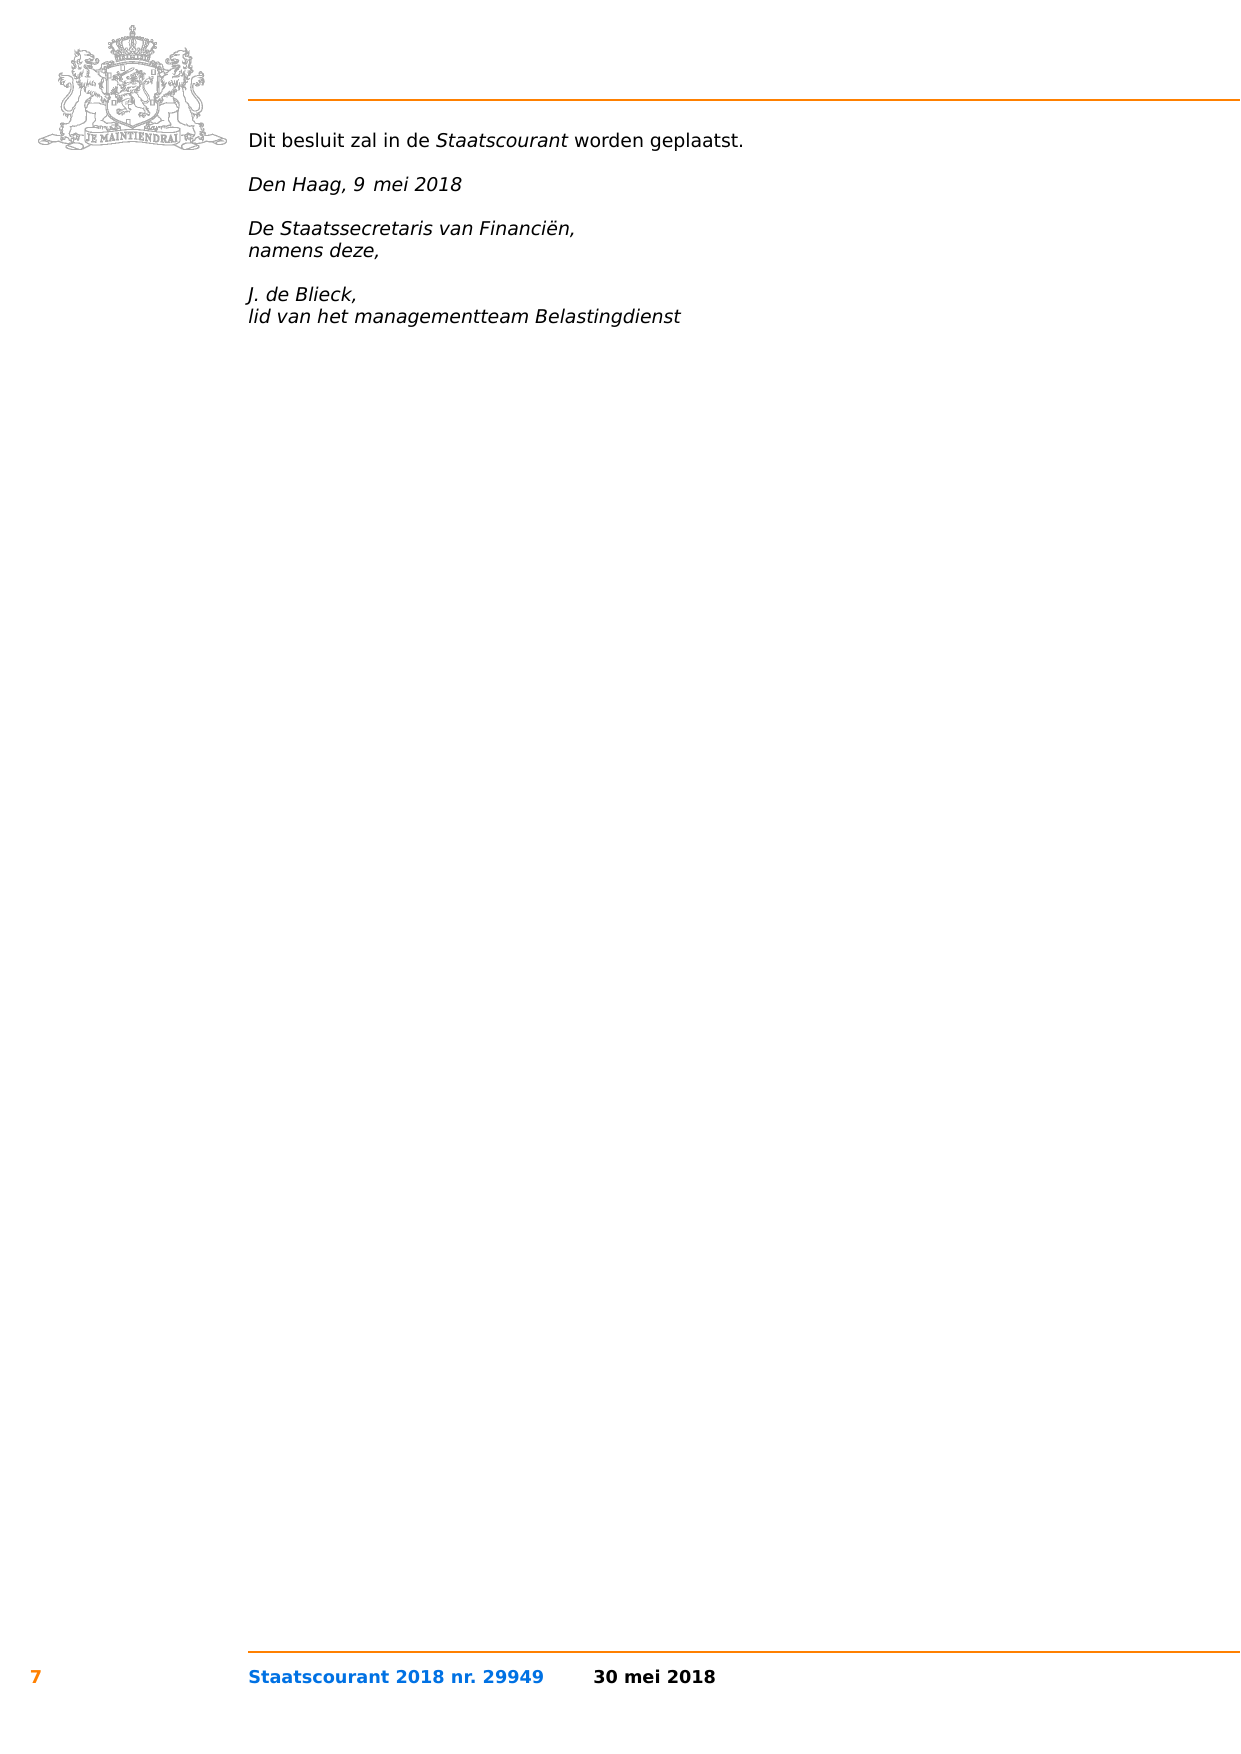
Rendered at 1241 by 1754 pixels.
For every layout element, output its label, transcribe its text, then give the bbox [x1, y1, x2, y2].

text Den Haag, 9 mei 2018 [248, 174, 1163, 196]
text De Staatssecretaris van Financiën, namens deze, J. de Blieck, lid van het managementteam Belastingdienst [248, 218, 1163, 327]
picture [38, 25, 227, 150]
text Dit besluit zal in de Staatscourant worden geplaatst. [248, 130, 1163, 152]
